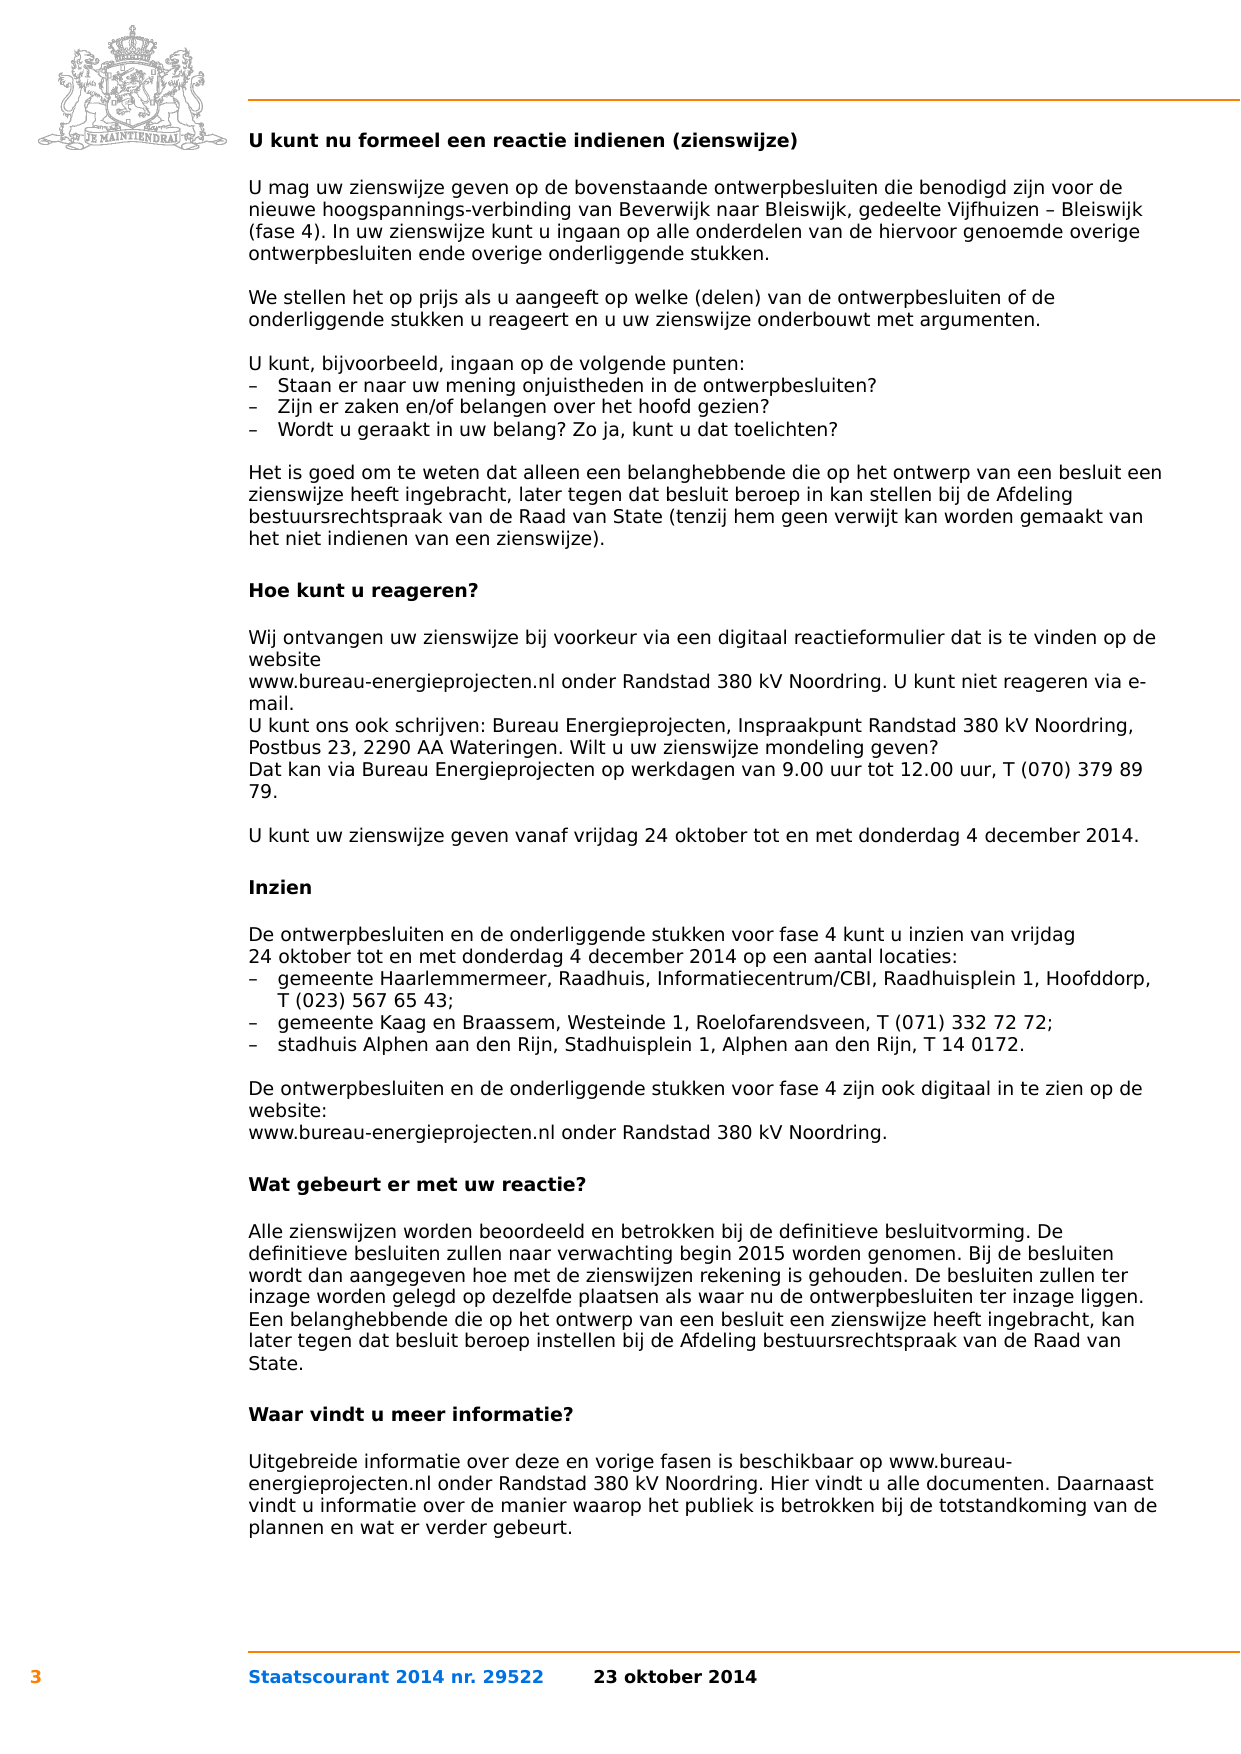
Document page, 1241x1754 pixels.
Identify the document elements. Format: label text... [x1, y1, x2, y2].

subtitle Hoe kunt u reageren? [248, 580, 1163, 602]
text We stellen het op prijs als u aangeeft op welke (delen) van de ontwerpbesluiten of de onderliggende stukken u reageert en u uw zienswijze onderbouwt met argumenten. [248, 287, 1163, 331]
text Uitgebreide informatie over deze en vorige fasen is beschikbaar op www.bureau-energieprojecten.nl onder Randstad 380 kV Noordring. Hier vindt u alle documenten. Daarnaast vindt u informatie over de manier waarop het publiek is betrokken bij de totstandkoming van de plannen en wat er verder gebeurt. [248, 1451, 1163, 1539]
text – stadhuis Alphen aan den Rijn, Stadhuisplein 1, Alphen aan den Rijn, T 14 0172. [248, 1034, 1163, 1056]
text – gemeente Kaag en Braassem, Westeinde 1, Roelofarendsveen, T (071) 332 72 72; [248, 1012, 1163, 1034]
text Alle zienswijzen worden beoordeeld en betrokken bij de definitieve besluitvorming. De definitieve besluiten zullen naar verwachting begin 2015 worden genomen. Bij de besluiten wordt dan aangegeven hoe met de zienswijzen rekening is gehouden. De besluiten zullen ter inzage worden gelegd op dezelfde plaatsen als waar nu de ontwerpbesluiten ter inzage liggen. [248, 1221, 1163, 1308]
text U kunt, bijvoorbeeld, ingaan op de volgende punten: [248, 352, 1163, 374]
text Een belanghebbende die op het ontwerp van een besluit een zienswijze heeft ingebracht, kan later tegen dat besluit beroep instellen bij de Afdeling bestuursrechtspraak van de Raad van State. [248, 1308, 1163, 1374]
text Het is goed om te weten dat alleen een belanghebbende die op het ontwerp van een besluit een zienswijze heeft ingebracht, later tegen dat besluit beroep in kan stellen bij de Afdeling bestuursrechtspraak van de Raad van State (tenzij hem geen verwijt kan worden gemaakt van het niet indienen van een zienswijze). [248, 462, 1163, 550]
text Wij ontvangen uw zienswijze bij voorkeur via een digitaal reactieformulier dat is te vinden op de website [248, 627, 1163, 671]
text – gemeente Haarlemmermeer, Raadhuis, Informatiecentrum/CBI, Raadhuisplein 1, Hoofddorp, T (023) 567 65 43; [248, 968, 1163, 1012]
text De ontwerpbesluiten en de onderliggende stukken voor fase 4 kunt u inzien van vrijdag 24 oktober tot en met donderdag 4 december 2014 op een aantal locaties: [248, 924, 1163, 968]
text Dat kan via Bureau Energieprojecten op werkdagen van 9.00 uur tot 12.00 uur, T (070) 379 89 79. [248, 759, 1163, 803]
text De ontwerpbesluiten en de onderliggende stukken voor fase 4 zijn ook digitaal in te zien op de website: [248, 1078, 1163, 1122]
text – Staan er naar uw mening onjuistheden in de ontwerpbesluiten? [248, 374, 1163, 396]
text U kunt ons ook schrijven: Bureau Energieprojecten, Inspraakpunt Randstad 380 kV Noordring, Postbus 23, 2290 AA Wateringen. Wilt u uw zienswijze mondeling geven? [248, 715, 1163, 759]
text www.bureau-energieprojecten.nl onder Randstad 380 kV Noordring. [248, 1122, 1163, 1143]
subtitle Waar vindt u meer informatie? [248, 1404, 1163, 1426]
subtitle U kunt nu formeel een reactie indienen (zienswijze) [248, 130, 1163, 152]
text www.bureau-energieprojecten.nl onder Randstad 380 kV Noordring. U kunt niet reageren via e-mail. [248, 671, 1163, 715]
subtitle Wat gebeurt er met uw reactie? [248, 1173, 1163, 1196]
text U kunt uw zienswijze geven vanaf vrijdag 24 oktober tot en met donderdag 4 december 2014. [248, 825, 1163, 847]
text – Zijn er zaken en/of belangen over het hoofd gezien? [248, 396, 1163, 418]
subtitle Inzien [248, 877, 1163, 899]
text U mag uw zienswijze geven op de bovenstaande ontwerpbesluiten die benodigd zijn voor de nieuwe hoogspannings-verbinding van Beverwijk naar Bleiswijk, gedeelte Vijfhuizen – Bleiswijk (fase 4). In uw zienswijze kunt u ingaan op alle onderdelen van de hiervoor genoemde overige ontwerpbesluiten ende overige onderliggende stukken. [248, 177, 1163, 265]
text – Wordt u geraakt in uw belang? Zo ja, kunt u dat toelichten? [248, 418, 1163, 440]
picture [38, 25, 227, 150]
